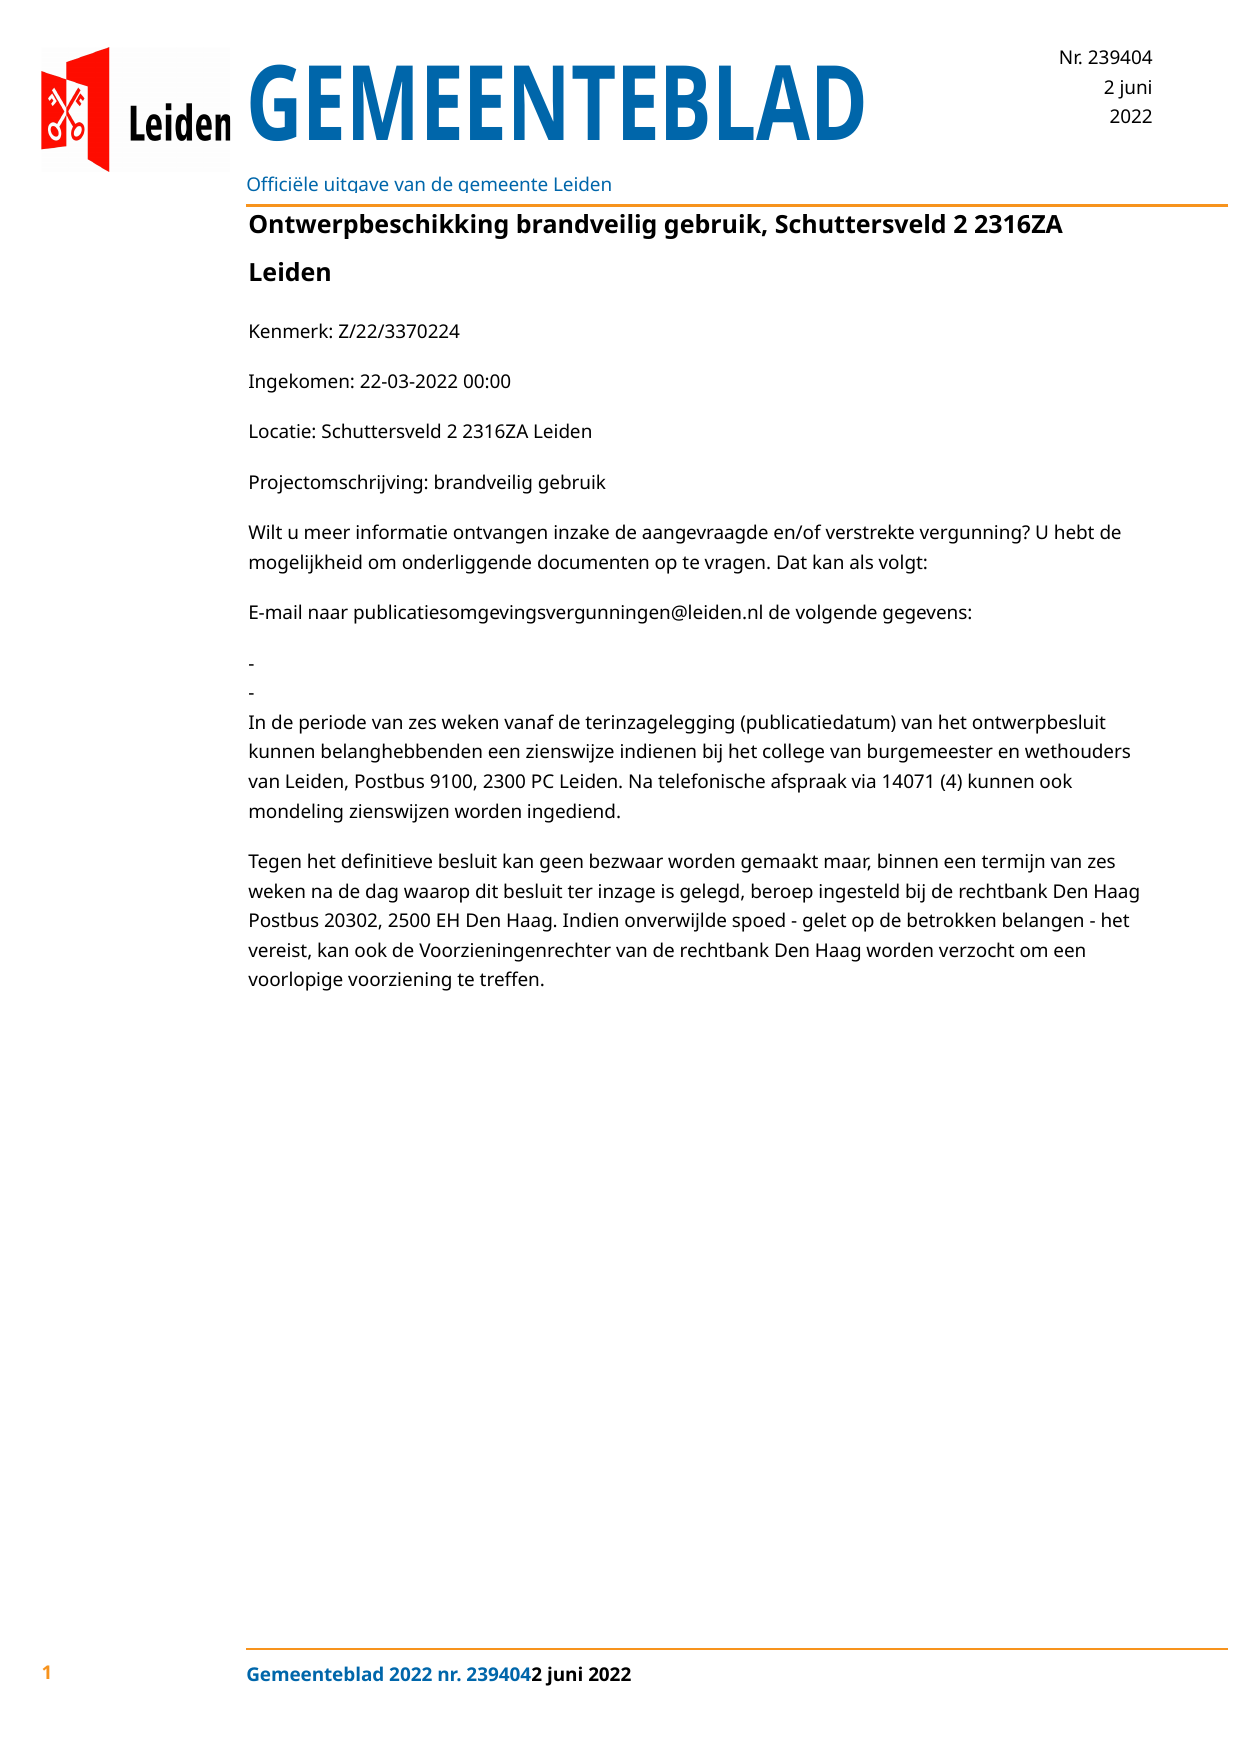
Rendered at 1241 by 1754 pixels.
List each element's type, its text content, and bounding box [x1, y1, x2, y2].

text E-mail naar publicatiesomgevingsvergunningen@leiden.nl de volgende gegevens: [248, 599, 1152, 625]
text Wilt u meer informatie ontvangen inzake de aangevraagde en/of verstrekte vergunning? U hebt de mogelijkheid om onderliggende documenten op te vragen. Dat kan als volgt: [248, 519, 1152, 575]
text In de periode van zes weken vanaf de terinzagelegging (publicatiedatum) van het ontwerpbesluit kunnen belanghebbenden een zienswijze indienen bij het college van burgemeester en wethouders van Leiden, Postbus 9100, 2300 PC Leiden. Na telefonische afspraak via 14071 (4) kunnen ook mondeling zienswijzen worden ingediend. [248, 709, 1152, 824]
text Kenmerk: Z/22/3370224 [248, 318, 1152, 344]
text Locatie: Schuttersveld 2 2316ZA Leiden [248, 419, 1152, 444]
text Projectomschrijving: brandveilig gebruik [248, 469, 1152, 495]
text Ontwerpbeschikking brandveilig gebruik, Schuttersveld 2 2316ZA Leiden [248, 207, 1152, 288]
text Ingekomen: 22-03-2022 00:00 [248, 368, 1152, 394]
picture [41, 47, 231, 172]
text Tegen het definitieve besluit kan geen bezwaar worden gemaakt maar, binnen een termijn van zes weken na de dag waarop dit besluit ter inzage is gelegd, beroep ingesteld bij de rechtbank Den Haag Postbus 20302, 2500 EH Den Haag. Indien onverwijlde spoed - gelet op de betrokken belangen - het vereist, kan ook de Voorzieningenrechter van de rechtbank Den Haag worden verzocht om een voorlopige voorziening te treffen. [248, 848, 1152, 992]
